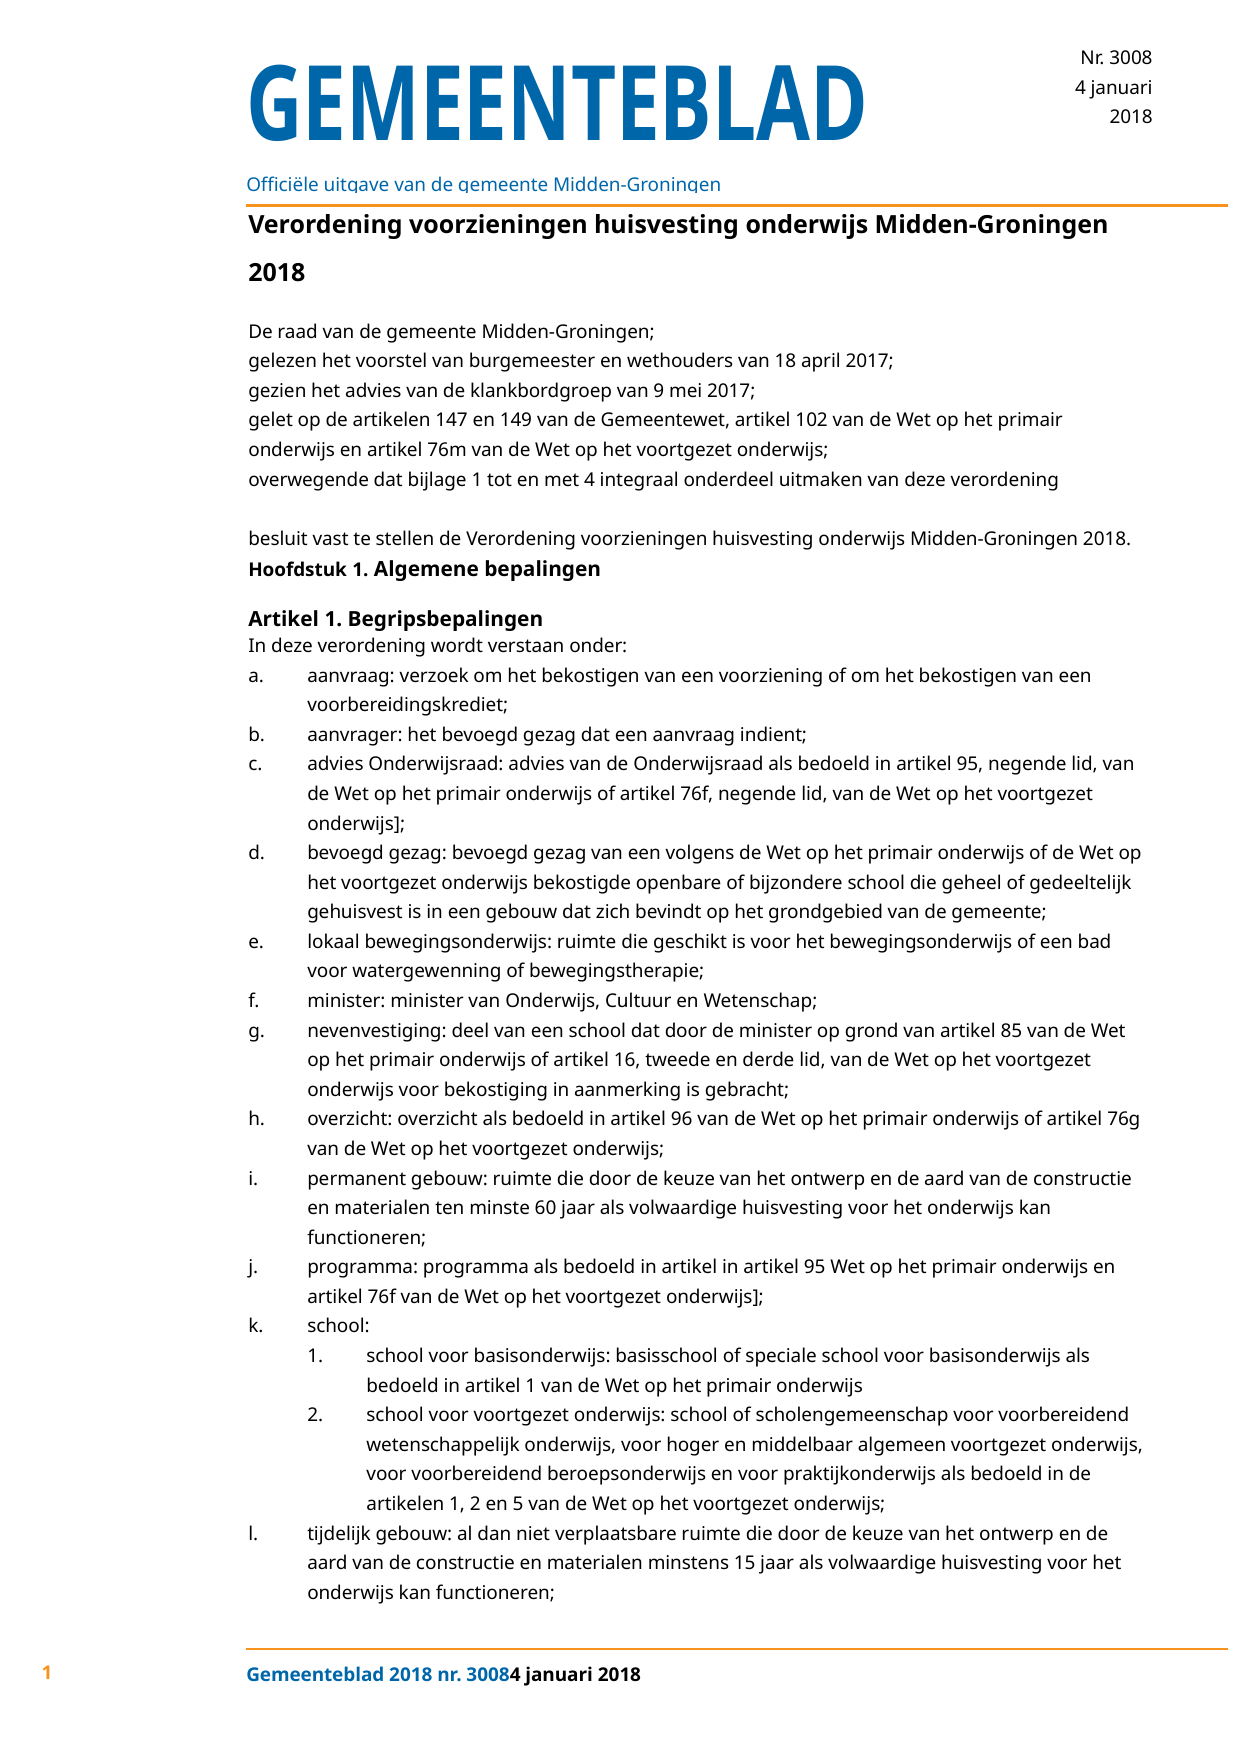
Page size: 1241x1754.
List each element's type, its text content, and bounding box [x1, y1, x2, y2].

picture [41, 47, 231, 172]
list school voor voortgezet onderwijs: school of scholengemeenschap voor voorbereidend wetenschappelijk onderwijs, voor hoger en middelbaar algemeen voortgezet onderwijs, voor voorbereidend beroepsonderwijs en voor praktijkonderwijs als bedoeld in de artikelen 1, 2 en 5 van de Wet op het voortgezet onderwijs; [307, 1401, 1152, 1516]
text Hoofdstuk 1. Algemene bepalingen [248, 554, 1152, 583]
text gezien het advies van de klankbordgroep van 9 mei 2017; [248, 377, 1152, 403]
list programma: programma als bedoeld in artikel in artikel 95 Wet op het primair onderwijs en artikel 76f van de Wet op het voortgezet onderwijs]; [248, 1253, 1152, 1309]
list minister: minister van Onderwijs, Cultuur en Wetenschap; [248, 987, 1152, 1013]
list aanvraag: verzoek om het bekostigen van een voorziening of om het bekostigen van een voorbereidingskrediet; [248, 662, 1152, 717]
text Verordening voorzieningen huisvesting onderwijs Midden-Groningen 2018 [248, 207, 1152, 288]
text In deze verordening wordt verstaan onder: [248, 632, 1152, 658]
text Artikel 1. Begripsbepalingen [248, 604, 1152, 632]
list tijdelijk gebouw: al dan niet verplaatsbare ruimte die door de keuze van het ontwerp en de aard van de constructie en materialen minstens 15 jaar als volwaardige huisvesting voor het onderwijs kan functioneren; [248, 1520, 1152, 1605]
list advies Onderwijsraad: advies van de Onderwijsraad als bedoeld in artikel 95, negende lid, van de Wet op het primair onderwijs of artikel 76f, negende lid, van de Wet op het voortgezet onderwijs]; [248, 751, 1152, 836]
list bevoegd gezag: bevoegd gezag van een volgens de Wet op het primair onderwijs of de Wet op het voortgezet onderwijs bekostigde openbare of bijzondere school die geheel of gedeeltelijk gehuisvest is in een gebouw dat zich bevindt op het grondgebied van de gemeente; [248, 839, 1152, 924]
list school voor basisonderwijs: basisschool of speciale school voor basisonderwijs als bedoeld in artikel 1 van de Wet op het primair onderwijs [307, 1342, 1152, 1398]
list permanent gebouw: ruimte die door de keuze van het ontwerp en de aard van de constructie en materialen ten minste 60 jaar als volwaardige huisvesting voor het onderwijs kan functioneren; [248, 1165, 1152, 1250]
list lokaal bewegingsonderwijs: ruimte die geschikt is voor het bewegingsonderwijs of een bad voor watergewenning of bewegingstherapie; [248, 928, 1152, 983]
text besluit vast te stellen de Verordening voorzieningen huisvesting onderwijs Midden-Groningen 2018. [248, 525, 1152, 551]
list aanvrager: het bevoegd gezag dat een aanvraag indient; [248, 721, 1152, 747]
text gelezen het voorstel van burgemeester en wethouders van 18 april 2017; [248, 347, 1152, 373]
list overzicht: overzicht als bedoeld in artikel 96 van de Wet op het primair onderwijs of artikel 76g van de Wet op het voortgezet onderwijs; [248, 1106, 1152, 1161]
text overwegende dat bijlage 1 tot en met 4 integraal onderdeel uitmaken van deze verordening [248, 466, 1152, 492]
list school: [248, 1313, 1152, 1338]
text gelet op de artikelen 147 en 149 van de Gemeentewet, artikel 102 van de Wet op het primair onderwijs en artikel 76m van de Wet op het voortgezet onderwijs; [248, 407, 1152, 462]
list nevenvestiging: deel van een school dat door de minister op grond van artikel 85 van de Wet op het primair onderwijs of artikel 16, tweede en derde lid, van de Wet op het voortgezet onderwijs voor bekostiging in aanmerking is gebracht; [248, 1017, 1152, 1102]
text De raad van de gemeente Midden-Groningen; [248, 318, 1152, 344]
